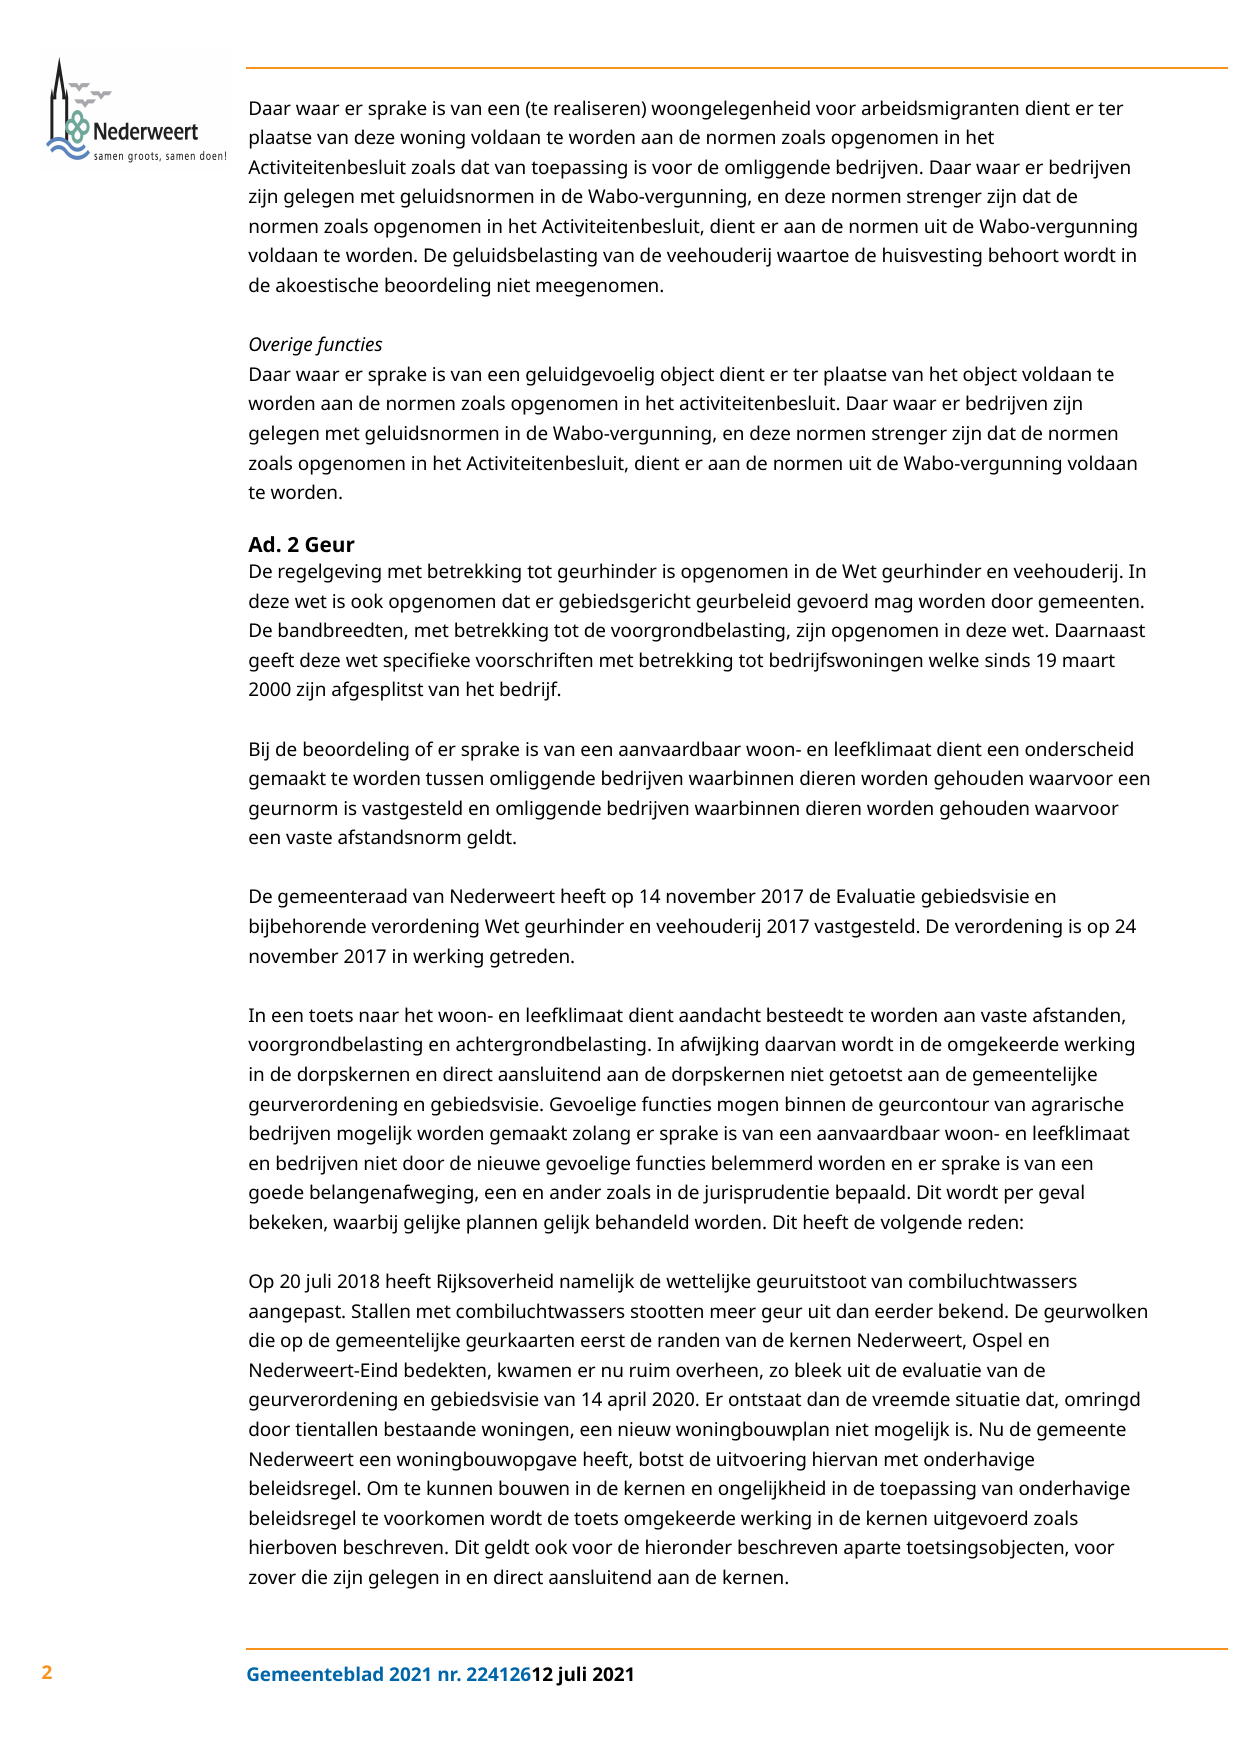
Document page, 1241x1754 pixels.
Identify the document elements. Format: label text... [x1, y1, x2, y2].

text Overige functies [248, 331, 1152, 357]
text Op 20 juli 2018 heeft Rijksoverheid namelijk de wettelijke geuruitstoot van combiluchtwassers aangepast. Stallen met combiluchtwassers stootten meer geur uit dan eerder bekend. De geurwolken die op de gemeentelijke geurkaarten eerst de randen van de kernen Nederweert, Ospel en Nederweert-Eind bedekten, kwamen er nu ruim overheen, zo bleek uit de evaluatie van de geurverordening en gebiedsvisie van 14 april 2020. Er ontstaat dan de vreemde situatie dat, omringd door tientallen bestaande woningen, een nieuw woningbouwplan niet mogelijk is. Nu de gemeente Nederweert een woningbouwopgave heeft, botst de uitvoering hiervan met onderhavige beleidsregel. Om te kunnen bouwen in de kernen en ongelijkheid in de toepassing van onderhavige beleidsregel te voorkomen wordt de toets omgekeerde werking in de kernen uitgevoerd zoals hierboven beschreven. Dit geldt ook voor de hieronder beschreven aparte toetsingsobjecten, voor zover die zijn gelegen in en direct aansluitend aan de kernen. [248, 1268, 1152, 1590]
text Ad. 2 Geur [248, 530, 1152, 558]
text De gemeenteraad van Nederweert heeft op 14 november 2017 de Evaluatie gebiedsvisie en bijbehorende verordening Wet geurhinder en veehouderij 2017 vastgesteld. De verordening is op 24 november 2017 in werking getreden. [248, 884, 1152, 968]
text Daar waar er sprake is van een (te realiseren) woongelegenheid voor arbeidsmigranten dient er ter plaatse van deze woning voldaan te worden aan de normen zoals opgenomen in het Activiteitenbesluit zoals dat van toepassing is voor de omliggende bedrijven. Daar waar er bedrijven zijn gelegen met geluidsnormen in de Wabo-vergunning, en deze normen strenger zijn dat de normen zoals opgenomen in het Activiteitenbesluit, dient er aan de normen uit de Wabo-vergunning voldaan te worden. De geluidsbelasting van de veehouderij waartoe de huisvesting behoort wordt in de akoestische beoordeling niet meegenomen. [248, 95, 1152, 298]
text Bij de beoordeling of er sprake is van een aanvaardbaar woon- en leefklimaat dient een onderscheid gemaakt te worden tussen omliggende bedrijven waarbinnen dieren worden gehouden waarvoor een geurnorm is vastgesteld en omliggende bedrijven waarbinnen dieren worden gehouden waarvoor een vaste afstandsnorm geldt. [248, 736, 1152, 850]
text In een toets naar het woon- en leefklimaat dient aandacht besteedt te worden aan vaste afstanden, voorgrondbelasting en achtergrondbelasting. In afwijking daarvan wordt in de omgekeerde werking in de dorpskernen en direct aansluitend aan de dorpskernen niet getoetst aan de gemeentelijke geurverordening en gebiedsvisie. Gevoelige functies mogen binnen de geurcontour van agrarische bedrijven mogelijk worden gemaakt zolang er sprake is van een aanvaardbaar woon- en leefklimaat en bedrijven niet door de nieuwe gevoelige functies belemmerd worden en er sprake is van een goede belangenafweging, een en ander zoals in de jurisprudentie bepaald. Dit wordt per geval bekeken, waarbij gelijke plannen gelijk behandeld worden. Dit heeft de volgende reden: [248, 1002, 1152, 1235]
picture [41, 47, 231, 172]
text Daar waar er sprake is van een geluidgevoelig object dient er ter plaatse van het object voldaan te worden aan de normen zoals opgenomen in het activiteitenbesluit. Daar waar er bedrijven zijn gelegen met geluidsnormen in de Wabo-vergunning, en deze normen strenger zijn dat de normen zoals opgenomen in het Activiteitenbesluit, dient er aan de normen uit de Wabo-vergunning voldaan te worden. [248, 361, 1152, 505]
text De regelgeving met betrekking tot geurhinder is opgenomen in de Wet geurhinder en veehouderij. In deze wet is ook opgenomen dat er gebiedsgericht geurbeleid gevoerd mag worden door gemeenten. De bandbreedten, met betrekking tot de voorgrondbelasting, zijn opgenomen in deze wet. Daarnaast geeft deze wet specifieke voorschriften met betrekking tot bedrijfswoningen welke sinds 19 maart 2000 zijn afgesplitst van het bedrijf. [248, 558, 1152, 702]
